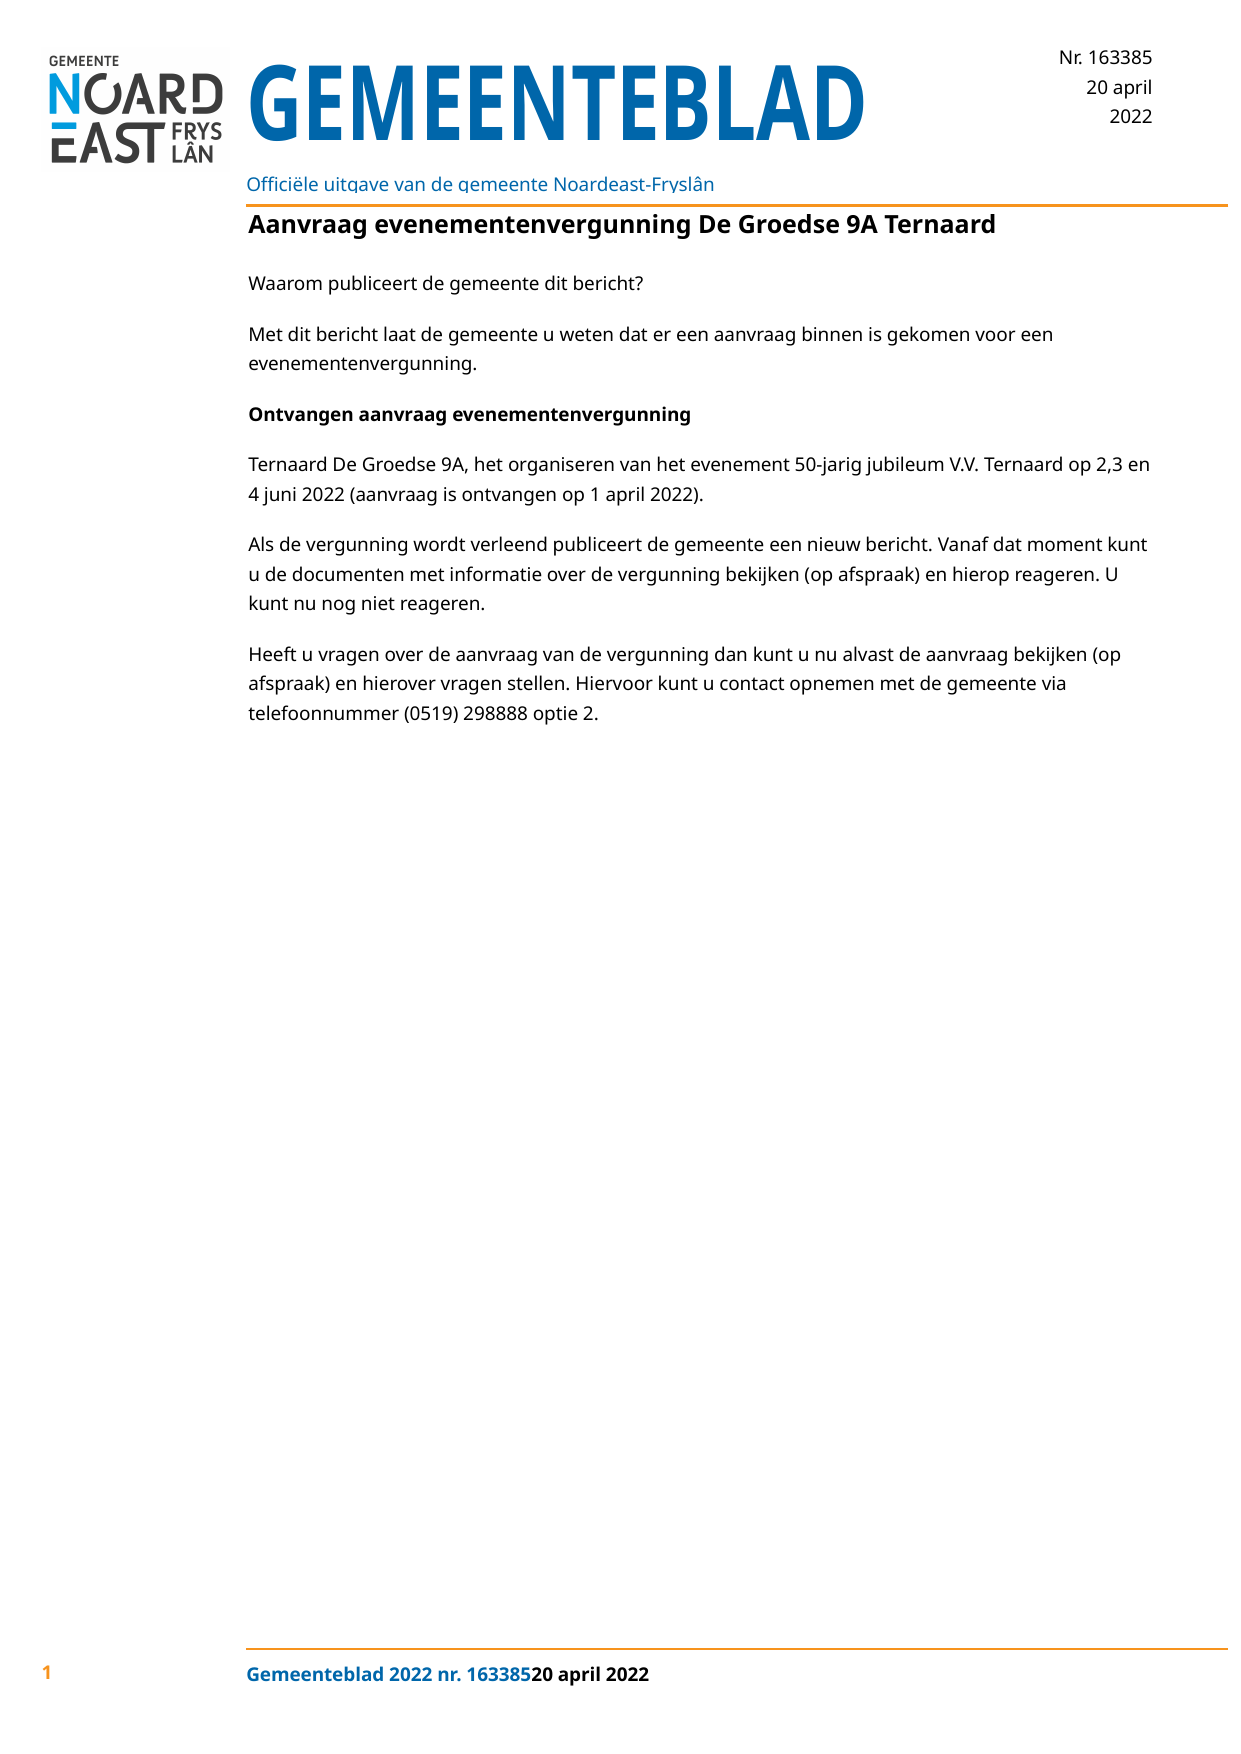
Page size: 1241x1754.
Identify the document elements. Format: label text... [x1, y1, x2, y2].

text Waarom publiceert de gemeente dit bericht? [248, 270, 1152, 296]
text Als de vergunning wordt verleend publiceert de gemeente een nieuw bericht. Vanaf dat moment kunt u de documenten met informatie over de vergunning bekijken (op afspraak) en hierop reageren. U kunt nu nog niet reageren. [248, 531, 1152, 616]
text Met dit bericht laat de gemeente u weten dat er een aanvraag binnen is gekomen voor een evenementenvergunning. [248, 321, 1152, 376]
text Ontvangen aanvraag evenementenvergunning [248, 401, 1152, 426]
text Heeft u vragen over de aanvraag van de vergunning dan kunt u nu alvast de aanvraag bekijken (op afspraak) en hierover vragen stellen. Hiervoor kunt u contact opnemen met de gemeente via telefoonnummer (0519) 298888 optie 2. [248, 641, 1152, 726]
text Ternaard De Groedse 9A, het organiseren van het evenement 50-jarig jubileum V.V. Ternaard op 2,3 en 4 juni 2022 (aanvraag is ontvangen op 1 april 2022). [248, 451, 1152, 506]
text Aanvraag evenementenvergunning De Groedse 9A Ternaard [248, 207, 1152, 241]
picture [41, 47, 231, 172]
